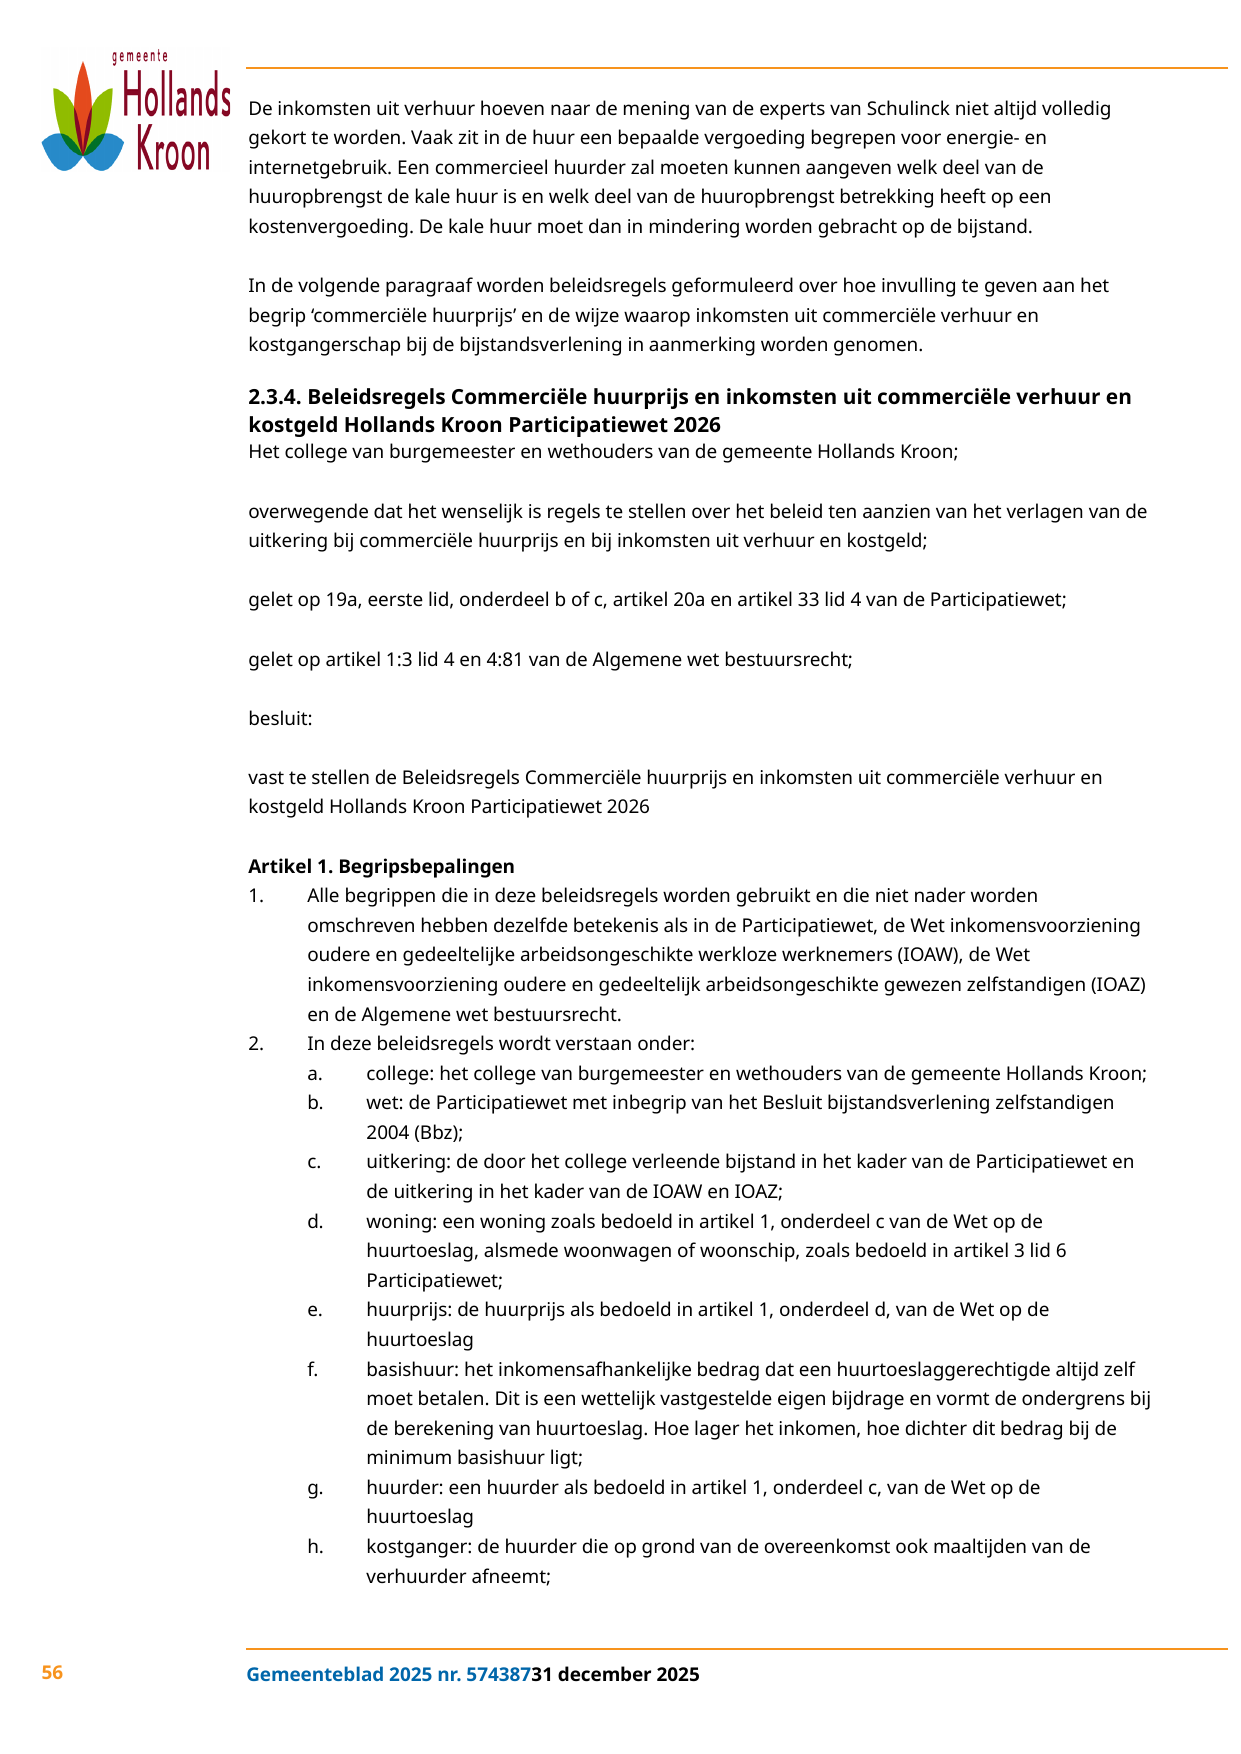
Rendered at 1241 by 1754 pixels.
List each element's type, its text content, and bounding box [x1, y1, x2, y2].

text vast te stellen de Beleidsregels Commerciële huurprijs en inkomsten uit commerciële verhuur en kostgeld Hollands Kroon Participatiewet 2026 [248, 764, 1152, 819]
list wet: de Participatiewet met inbegrip van het Besluit bijstandsverlening zelfstandigen 2004 (Bbz); [307, 1089, 1152, 1145]
text Het college van burgemeester en wethouders van de gemeente Hollands Kroon; [248, 439, 1152, 464]
text overwegende dat het wenselijk is regels te stellen over het beleid ten aanzien van het verlagen van de uitkering bij commerciële huurprijs en bij inkomsten uit verhuur en kostgeld; [248, 498, 1152, 553]
text gelet op 19a, eerste lid, onderdeel b of c, artikel 20a en artikel 33 lid 4 van de Participatiewet; [248, 587, 1152, 612]
list In deze beleidsregels wordt verstaan onder: [248, 1030, 1152, 1056]
list college: het college van burgemeester en wethouders van de gemeente Hollands Kroon; [307, 1060, 1152, 1086]
text In de volgende paragraaf worden beleidsregels geformuleerd over hoe invulling te geven aan het begrip ‘commerciële huurprijs’ en de wijze waarop inkomsten uit commerciële verhuur en kostgangerschap bij de bijstandsverlening in aanmerking worden genomen. [248, 272, 1152, 357]
list basishuur: het inkomensafhankelijke bedrag dat een huurtoeslaggerechtigde altijd zelf moet betalen. Dit is een wettelijk vastgestelde eigen bijdrage en vormt de ondergrens bij de berekening van huurtoeslag. Hoe lager het inkomen, hoe dichter dit bedrag bij de minimum basishuur ligt; [307, 1356, 1152, 1470]
list kostganger: de huurder die op grond van de overeenkomst ook maaltijden van de verhuurder afneemt; [307, 1533, 1152, 1589]
text 2.3.4. Beleidsregels Commerciële huurprijs en inkomsten uit commerciële verhuur en kostgeld Hollands Kroon Participatiewet 2026 [248, 382, 1152, 439]
list uitkering: de door het college verleende bijstand in het kader van de Participatiewet en de uitkering in het kader van de IOAW en IOAZ; [307, 1149, 1152, 1204]
text De inkomsten uit verhuur hoeven naar de mening van de experts van Schulinck niet altijd volledig gekort te worden. Vaak zit in de huur een bepaalde vergoeding begrepen voor energie- en internetgebruik. Een commercieel huurder zal moeten kunnen aangeven welk deel van de huuropbrengst de kale huur is en welk deel van de huuropbrengst betrekking heeft op een kostenvergoeding. De kale huur moet dan in mindering worden gebracht op de bijstand. [248, 95, 1152, 239]
list huurprijs: de huurprijs als bedoeld in artikel 1, onderdeel d, van de Wet op de huurtoeslag [307, 1297, 1152, 1352]
list huurder: een huurder als bedoeld in artikel 1, onderdeel c, van de Wet op de huurtoeslag [307, 1474, 1152, 1529]
list woning: een woning zoals bedoeld in artikel 1, onderdeel c van de Wet op de huurtoeslag, alsmede woonwagen of woonschip, zoals bedoeld in artikel 3 lid 6 Participatiewet; [307, 1208, 1152, 1293]
list Alle begrippen die in deze beleidsregels worden gebruikt en die niet nader worden omschreven hebben dezelfde betekenis als in de Participatiewet, de Wet inkomensvoorziening oudere en gedeeltelijke arbeidsongeschikte werkloze werknemers (IOAW), de Wet inkomensvoorziening oudere en gedeeltelijk arbeidsongeschikte gewezen zelfstandigen (IOAZ) en de Algemene wet bestuursrecht. [248, 882, 1152, 1027]
picture [41, 47, 231, 172]
text Artikel 1. Begripsbepalingen [248, 853, 1152, 879]
text gelet op artikel 1:3 lid 4 en 4:81 van de Algemene wet bestuursrecht; [248, 646, 1152, 672]
text besluit: [248, 705, 1152, 731]
